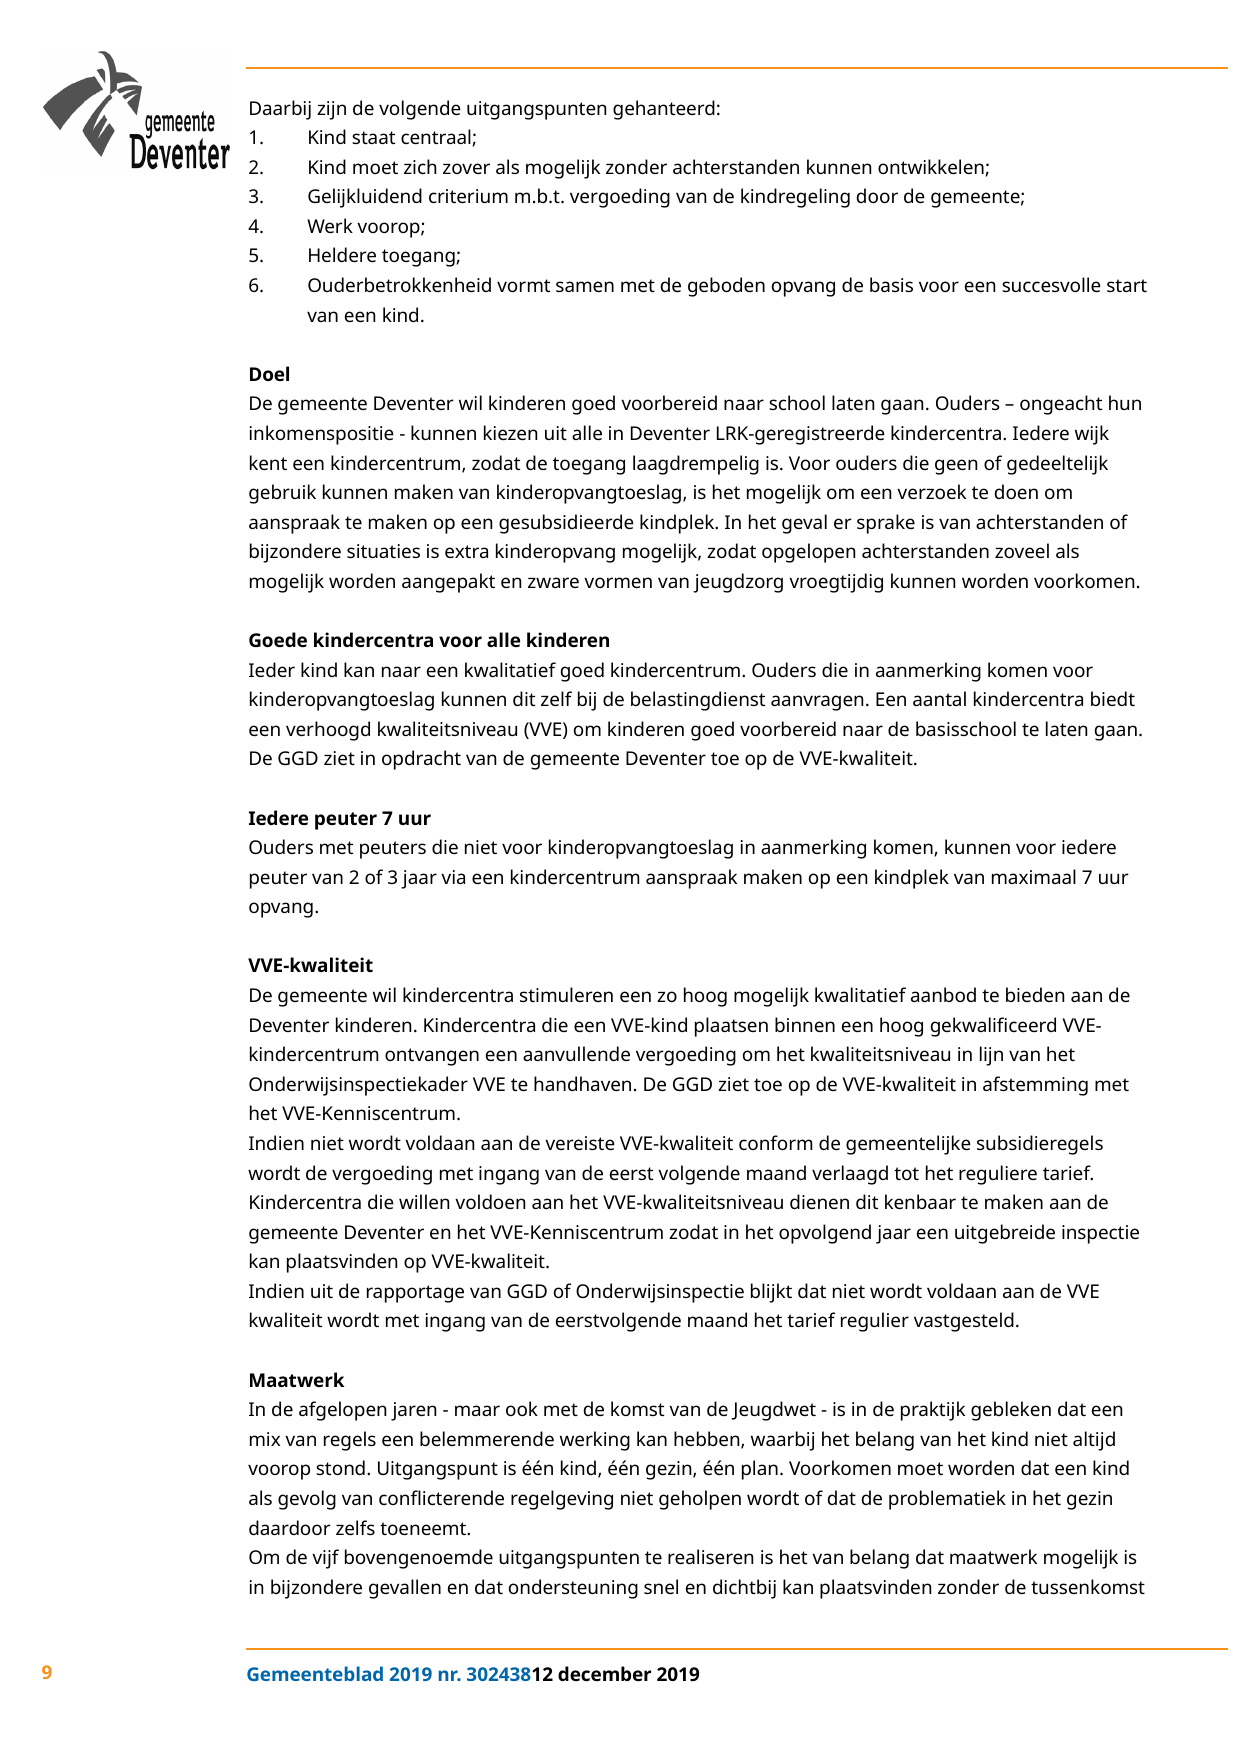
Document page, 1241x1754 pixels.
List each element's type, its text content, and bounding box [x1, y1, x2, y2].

text De gemeente wil kindercentra stimuleren een zo hoog mogelijk kwalitatief aanbod te bieden aan de Deventer kinderen. Kindercentra die een VVE-kind plaatsen binnen een hoog gekwalificeerd VVE-kindercentrum ontvangen een aanvullende vergoeding om het kwaliteitsniveau in lijn van het Onderwijsinspectiekader VVE te handhaven. De GGD ziet toe op de VVE-kwaliteit in afstemming met het VVE-Kenniscentrum. [248, 982, 1152, 1126]
list Kind moet zich zover als mogelijk zonder achterstanden kunnen ontwikkelen; [248, 154, 1152, 180]
list Heldere toegang; [248, 243, 1152, 268]
list Gelijkluidend criterium m.b.t. vergoeding van de kindregeling door de gemeente; [248, 183, 1152, 209]
text VVE-kwaliteit [248, 953, 1152, 978]
text Iedere peuter 7 uur [248, 805, 1152, 831]
text Goede kindercentra voor alle kinderen [248, 627, 1152, 653]
picture [41, 47, 231, 172]
text De gemeente Deventer wil kinderen goed voorbereid naar school laten gaan. Ouders – ongeacht hun inkomenspositie - kunnen kiezen uit alle in Deventer LRK-geregistreerde kindercentra. Iedere wijk kent een kindercentrum, zodat de toegang laagdrempelig is. Voor ouders die geen of gedeeltelijk gebruik kunnen maken van kinderopvangtoeslag, is het mogelijk om een verzoek te doen om aanspraak te maken op een gesubsidieerde kindplek. In het geval er sprake is van achterstanden of bijzondere situaties is extra kinderopvang mogelijk, zodat opgelopen achterstanden zoveel als mogelijk worden aangepakt en zware vormen van jeugdzorg vroegtijdig kunnen worden voorkomen. [248, 391, 1152, 594]
text In de afgelopen jaren - maar ook met de komst van de Jeugdwet - is in de praktijk gebleken dat een mix van regels een belemmerende werking kan hebben, waarbij het belang van het kind niet altijd voorop stond. Uitgangspunt is één kind, één gezin, één plan. Voorkomen moet worden dat een kind als gevolg van conflicterende regelgeving niet geholpen wordt of dat de problematiek in het gezin daardoor zelfs toeneemt. [248, 1396, 1152, 1541]
text Ieder kind kan naar een kwalitatief goed kindercentrum. Ouders die in aanmerking komen voor kinderopvangtoeslag kunnen dit zelf bij de belastingdienst aanvragen. Een aantal kindercentra biedt een verhoogd kwaliteitsniveau (VVE) om kinderen goed voorbereid naar de basisschool te laten gaan. De GGD ziet in opdracht van de gemeente Deventer toe op de VVE-kwaliteit. [248, 657, 1152, 771]
list Kind staat centraal; [248, 124, 1152, 150]
list Ouderbetrokkenheid vormt samen met de geboden opvang de basis voor een succesvolle start van een kind. [248, 272, 1152, 328]
text Om de vijf bovengenoemde uitgangspunten te realiseren is het van belang dat maatwerk mogelijk is in bijzondere gevallen en dat ondersteuning snel en dichtbij kan plaatsvinden zonder de tussenkomst [248, 1544, 1152, 1600]
text Daarbij zijn de volgende uitgangspunten gehanteerd: [248, 95, 1152, 121]
text Maatwerk [248, 1367, 1152, 1393]
text Ouders met peuters die niet voor kinderopvangtoeslag in aanmerking komen, kunnen voor iedere peuter van 2 of 3 jaar via een kindercentrum aanspraak maken op een kindplek van maximaal 7 uur opvang. [248, 834, 1152, 919]
text Indien uit de rapportage van GGD of Onderwijsinspectie blijkt dat niet wordt voldaan aan de VVE kwaliteit wordt met ingang van de eerstvolgende maand het tarief regulier vastgesteld. [248, 1278, 1152, 1333]
text Doel [248, 361, 1152, 387]
list Werk voorop; [248, 213, 1152, 239]
text Indien niet wordt voldaan aan de vereiste VVE-kwaliteit conform de gemeentelijke subsidieregels wordt de vergoeding met ingang van de eerst volgende maand verlaagd tot het reguliere tarief. Kindercentra die willen voldoen aan het VVE-kwaliteitsniveau dienen dit kenbaar te maken aan de gemeente Deventer en het VVE-Kenniscentrum zodat in het opvolgend jaar een uitgebreide inspectie kan plaatsvinden op VVE-kwaliteit. [248, 1130, 1152, 1274]
